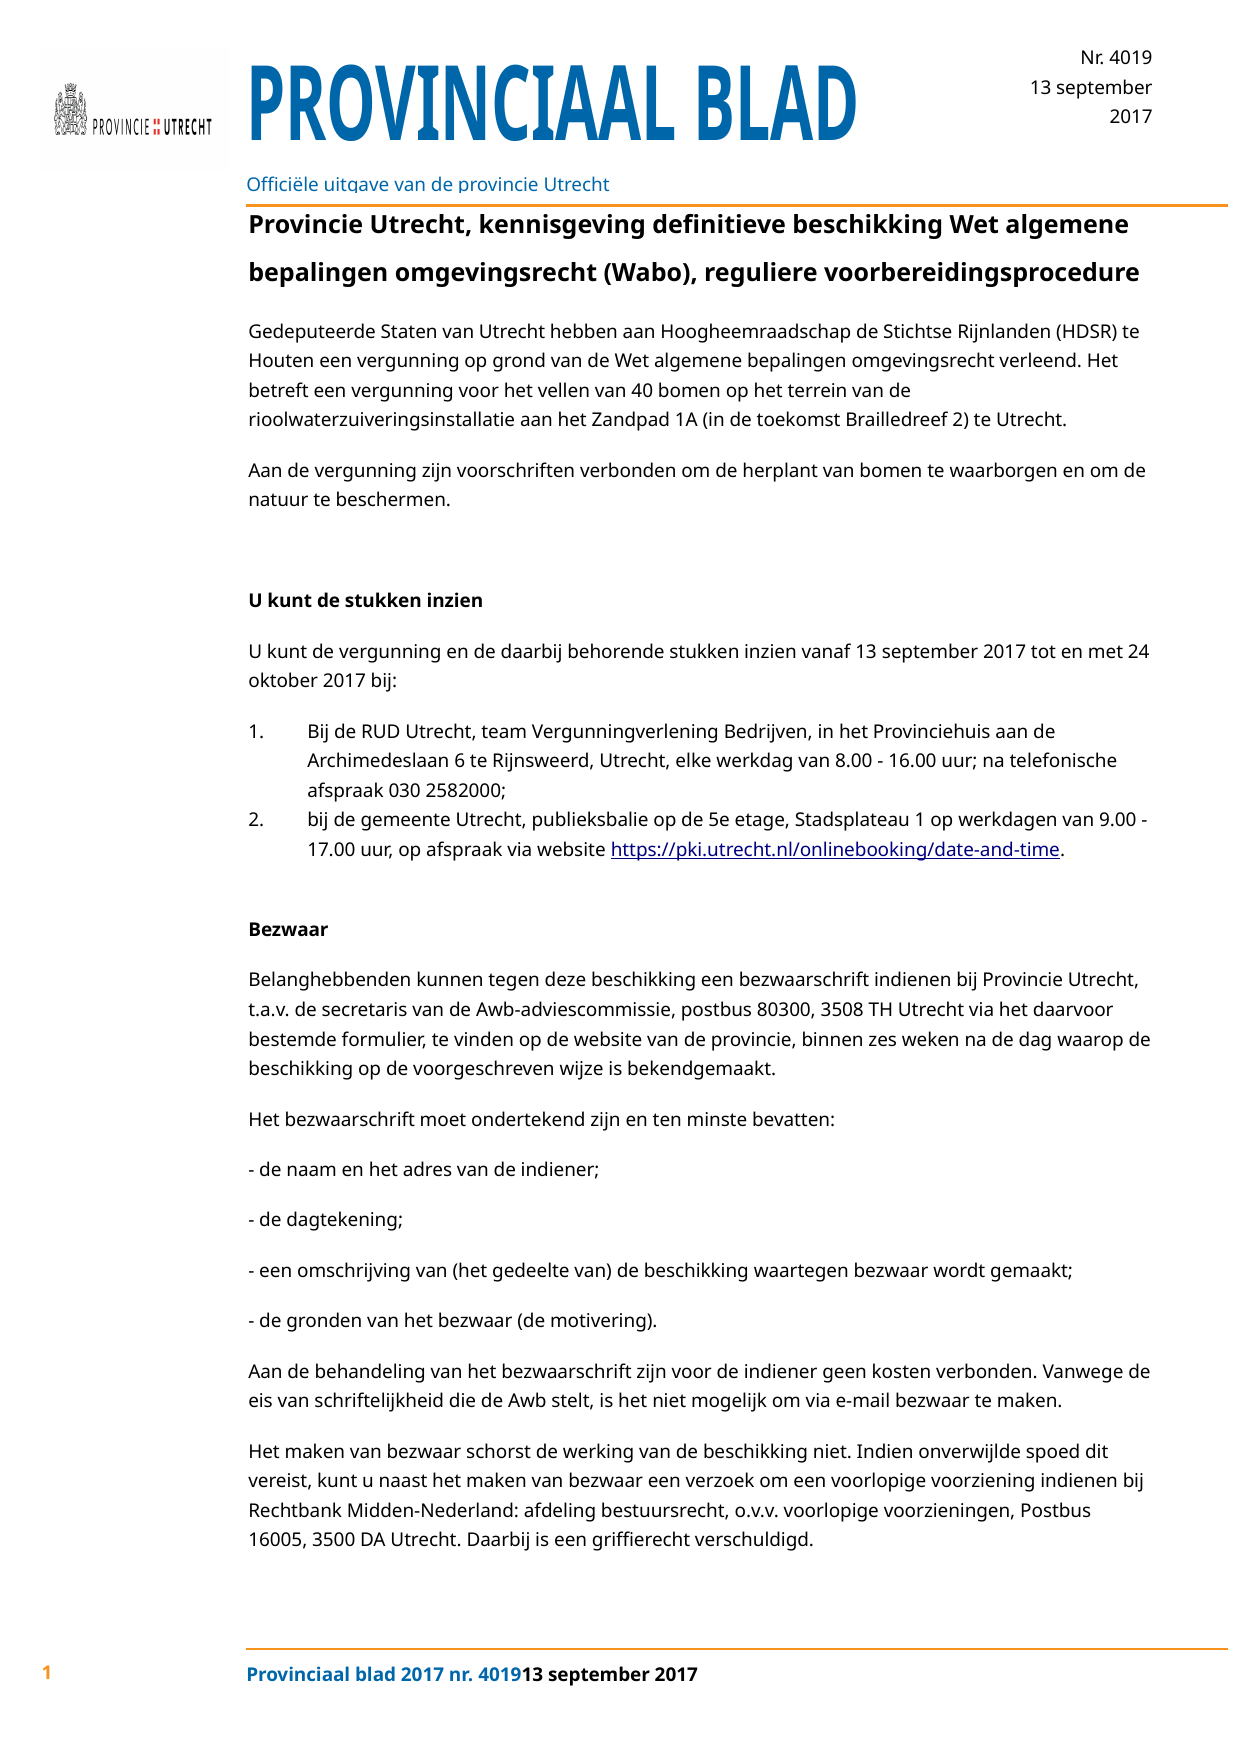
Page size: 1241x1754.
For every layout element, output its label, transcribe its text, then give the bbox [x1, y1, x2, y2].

text Aan de vergunning zijn voorschriften verbonden om de herplant van bomen te waarborgen en om de natuur te beschermen. [248, 457, 1152, 512]
text Aan de behandeling van het bezwaarschrift zijn voor de indiener geen kosten verbonden. Vanwege de eis van schriftelijkheid die de Awb stelt, is het niet mogelijk om via e-mail bezwaar te maken. [248, 1358, 1152, 1413]
text Bezwaar [248, 916, 1152, 942]
text Belanghebbenden kunnen tegen deze beschikking een bezwaarschrift indienen bij Provincie Utrecht, t.a.v. de secretaris van de Awb-adviescommissie, postbus 80300, 3508 TH Utrecht via het daarvoor bestemde formulier, te vinden op de website van de provincie, binnen zes weken na de dag waarop de beschikking op de voorgeschreven wijze is bekendgemaakt. [248, 967, 1152, 1081]
text - de dagtekening; [248, 1207, 1152, 1232]
list bij de gemeente Utrecht, publieksbalie op de 5e etage, Stadsplateau 1 op werkdagen van 9.00 - 17.00 uur, op afspraak via website https://pki.utrecht.nl/onlinebooking/date-and-time. [248, 807, 1152, 862]
text U kunt de stukken inzien [248, 587, 1152, 613]
text - de gronden van het bezwaar (de motivering). [248, 1307, 1152, 1333]
text U kunt de vergunning en de daarbij behorende stukken inzien vanaf 13 september 2017 tot en met 24 oktober 2017 bij: [248, 638, 1152, 693]
list Bij de RUD Utrecht, team Vergunningverlening Bedrijven, in het Provinciehuis aan de Archimedeslaan 6 te Rijnsweerd, Utrecht, elke werkdag van 8.00 - 16.00 uur; na telefonische afspraak 030 2582000; [248, 718, 1152, 803]
text - de naam en het adres van de indiener; [248, 1156, 1152, 1182]
text - een omschrijving van (het gedeelte van) de beschikking waartegen bezwaar wordt gemaakt; [248, 1257, 1152, 1283]
text Provincie Utrecht, kennisgeving definitieve beschikking Wet algemene bepalingen omgevingsrecht (Wabo), reguliere voorbereidingsprocedure [248, 207, 1152, 288]
text Het bezwaarschrift moet ondertekend zijn en ten minste bevatten: [248, 1106, 1152, 1132]
text Het maken van bezwaar schorst de werking van de beschikking niet. Indien onverwijlde spoed dit vereist, kunt u naast het maken van bezwaar een verzoek om een voorlopige voorziening indienen bij Rechtbank Midden-Nederland: afdeling bestuursrecht, o.v.v. voorlopige voorzieningen, Postbus 16005, 3500 DA Utrecht. Daarbij is een griffierecht verschuldigd. [248, 1438, 1152, 1552]
text Gedeputeerde Staten van Utrecht hebben aan Hoogheemraadschap de Stichtse Rijnlanden (HDSR) te Houten een vergunning op grond van de Wet algemene bepalingen omgevingsrecht verleend. Het betreft een vergunning voor het vellen van 40 bomen op het terrein van de rioolwaterzuiveringsinstallatie aan het Zandpad 1A (in de toekomst Brailledreef 2) te Utrecht. [248, 318, 1152, 432]
picture [41, 47, 231, 172]
